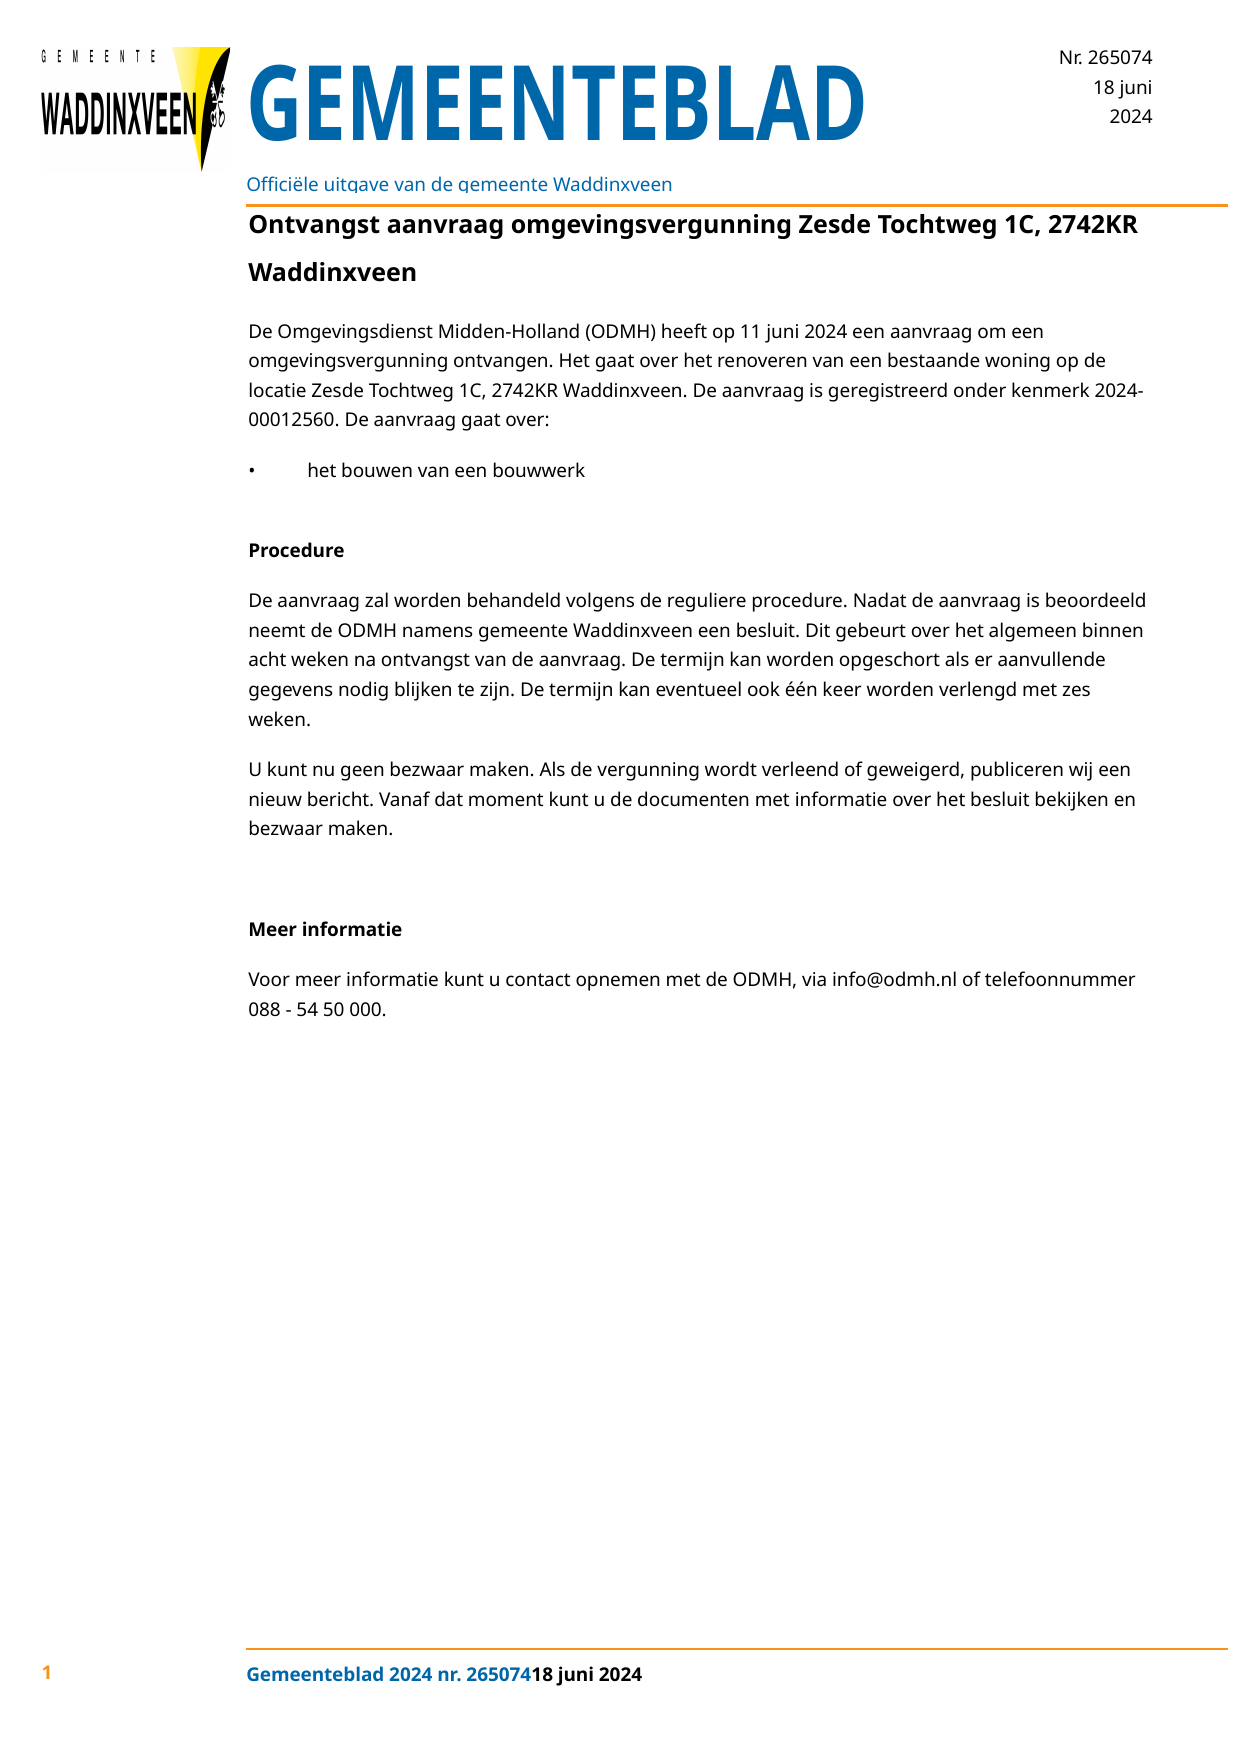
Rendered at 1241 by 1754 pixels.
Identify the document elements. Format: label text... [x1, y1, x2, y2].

text De aanvraag zal worden behandeld volgens de reguliere procedure. Nadat de aanvraag is beoordeeld neemt de ODMH namens gemeente Waddinxveen een besluit. Dit gebeurt over het algemeen binnen acht weken na ontvangst van de aanvraag. De termijn kan worden opgeschort als er aanvullende gegevens nodig blijken te zijn. De termijn kan eventueel ook één keer worden verlengd met zes weken. [248, 587, 1152, 732]
text Ontvangst aanvraag omgevingsvergunning Zesde Tochtweg 1C, 2742KR Waddinxveen [248, 207, 1152, 288]
text U kunt nu geen bezwaar maken. Als de vergunning wordt verleend of geweigerd, publiceren wij een nieuw bericht. Vanaf dat moment kunt u de documenten met informatie over het besluit bekijken en bezwaar maken. [248, 756, 1152, 841]
text De Omgevingsdienst Midden-Holland (ODMH) heeft op 11 juni 2024 een aanvraag om een omgevingsvergunning ontvangen. Het gaat over het renoveren van een bestaande woning op de locatie Zesde Tochtweg 1C, 2742KR Waddinxveen. De aanvraag is geregistreerd onder kenmerk 2024-00012560. De aanvraag gaat over: [248, 318, 1152, 432]
text Voor meer informatie kunt u contact opnemen met de ODMH, via info@odmh.nl of telefoonnummer 088 - 54 50 000. [248, 967, 1152, 1022]
picture [41, 47, 231, 172]
list het bouwen van een bouwwerk [248, 457, 1152, 483]
text Meer informatie [248, 916, 1152, 942]
text Procedure [248, 537, 1152, 563]
